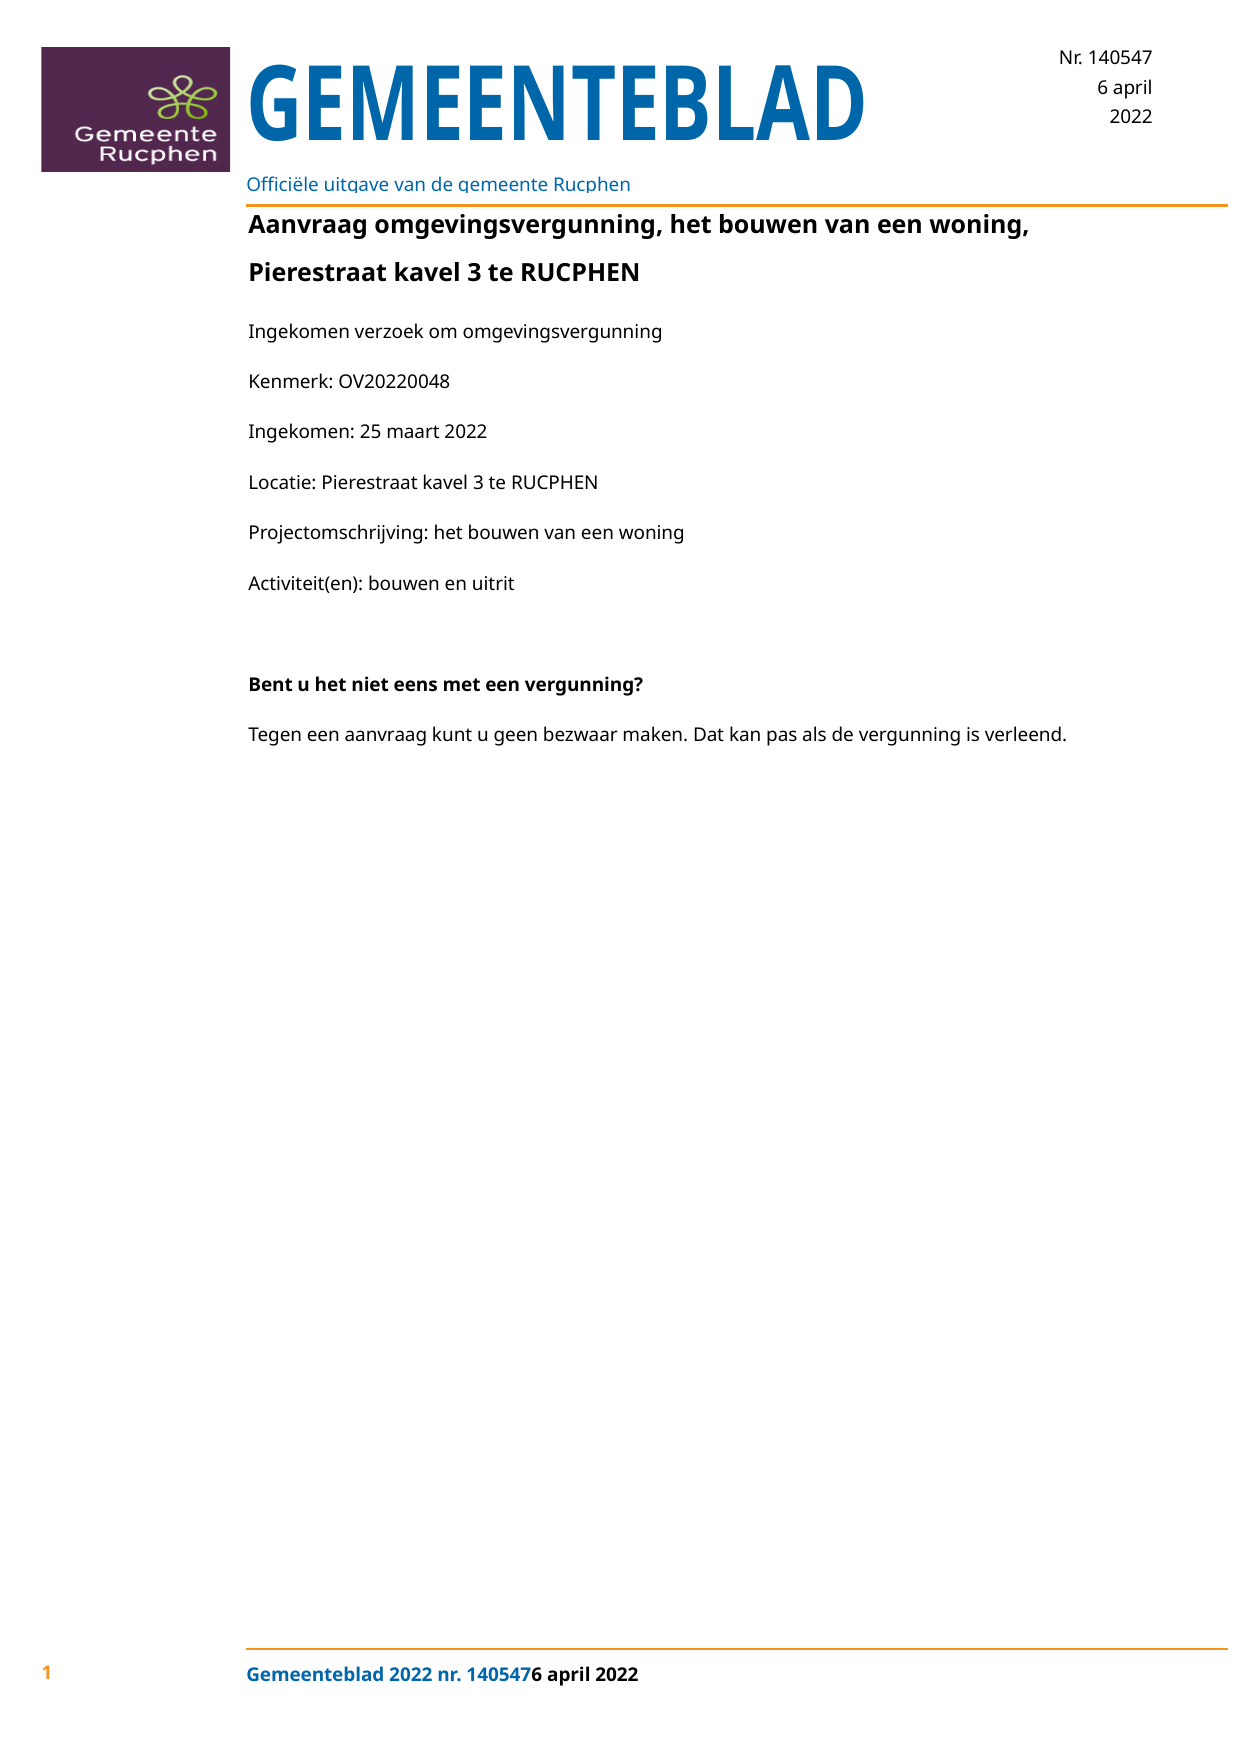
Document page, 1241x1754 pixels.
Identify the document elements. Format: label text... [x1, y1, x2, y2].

text Activiteit(en): bouwen en uitrit [248, 570, 1152, 596]
text Ingekomen verzoek om omgevingsvergunning [248, 318, 1152, 344]
text Bent u het niet eens met een vergunning? [248, 671, 1152, 697]
text Tegen een aanvraag kunt u geen bezwaar maken. Dat kan pas als de vergunning is verleend. [248, 721, 1152, 747]
text Aanvraag omgevingsvergunning, het bouwen van een woning, Pierestraat kavel 3 te RUCPHEN [248, 207, 1152, 288]
text Ingekomen: 25 maart 2022 [248, 419, 1152, 444]
text Projectomschrijving: het bouwen van een woning [248, 519, 1152, 545]
picture [41, 47, 231, 172]
text Locatie: Pierestraat kavel 3 te RUCPHEN [248, 469, 1152, 495]
text Kenmerk: OV20220048 [248, 368, 1152, 394]
